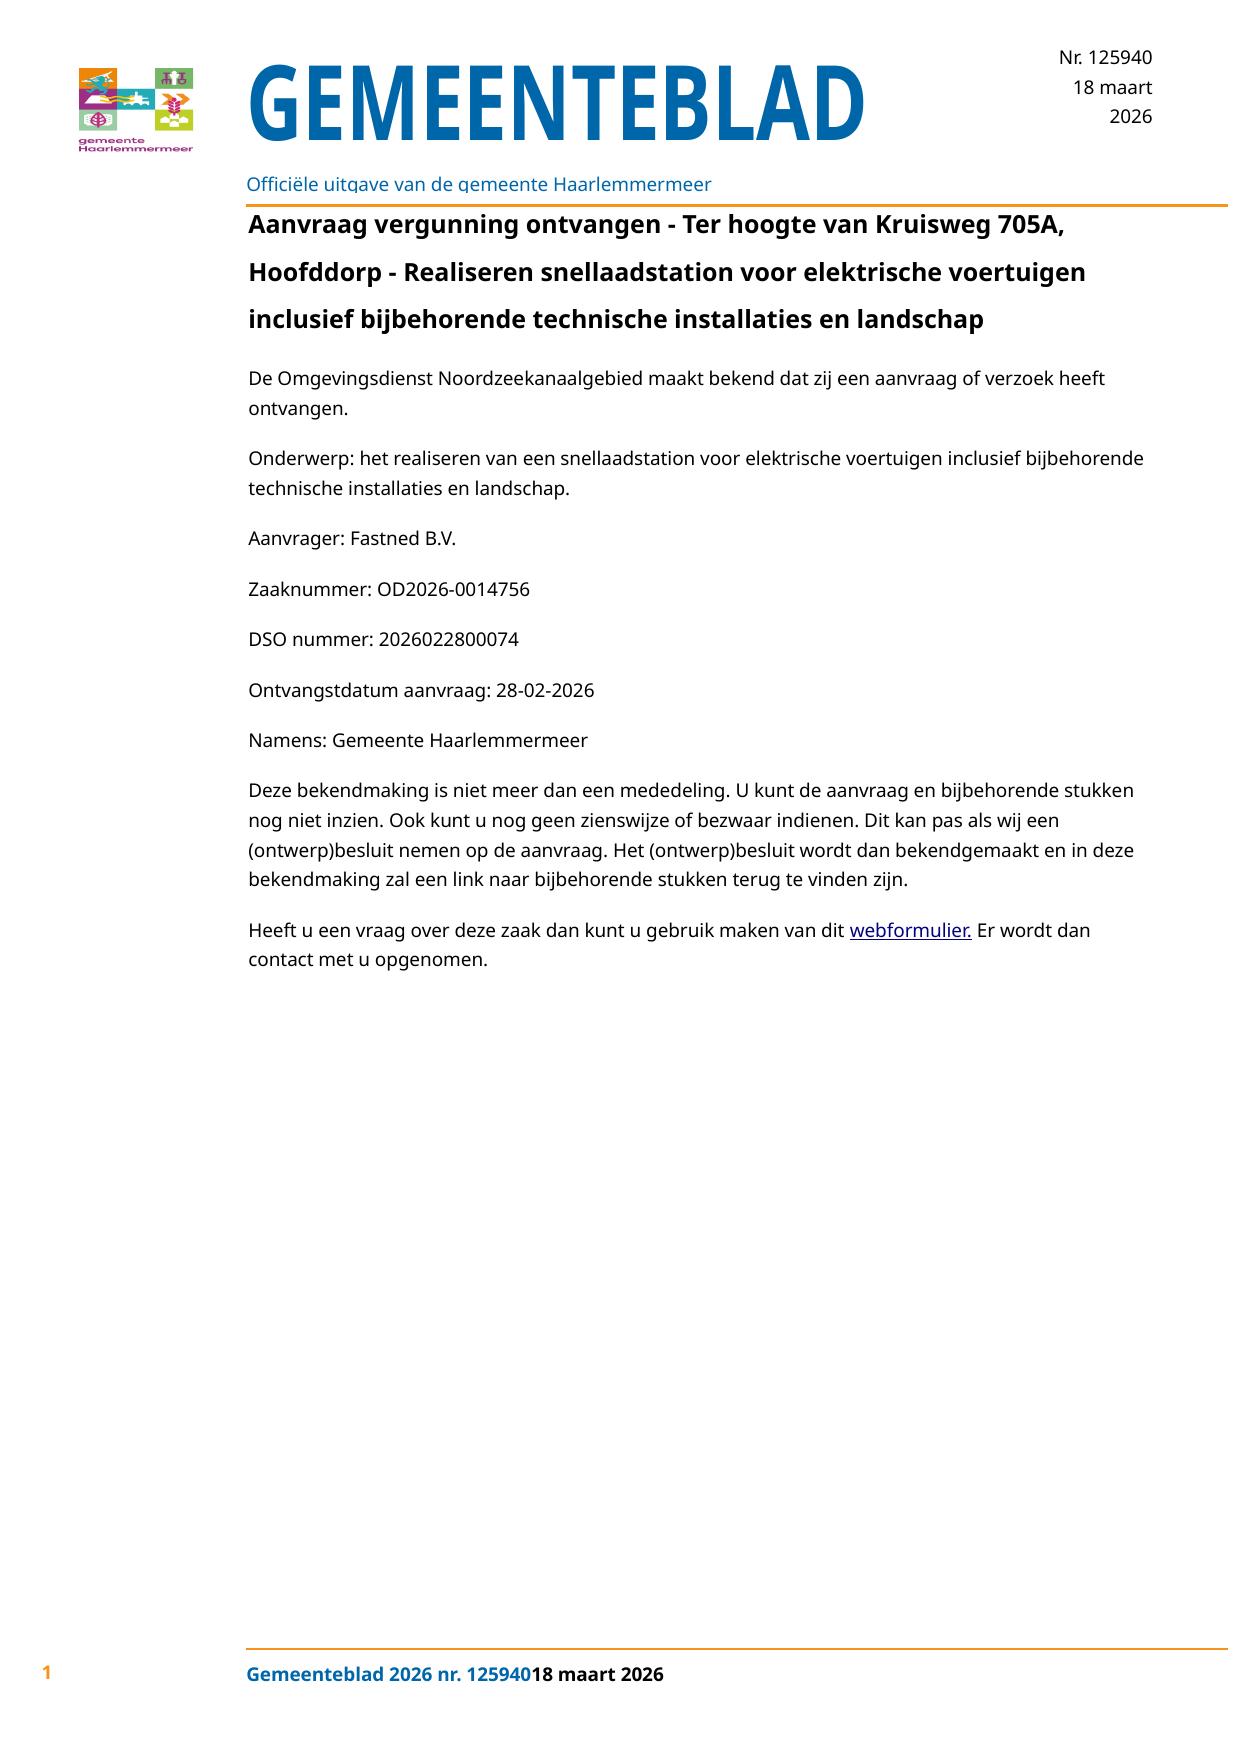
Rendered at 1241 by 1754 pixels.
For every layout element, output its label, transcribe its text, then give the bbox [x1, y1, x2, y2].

text Onderwerp: het realiseren van een snellaadstation voor elektrische voertuigen inclusief bijbehorende technische installaties en landschap. [248, 446, 1152, 501]
text DSO nummer: 2026022800074 [248, 626, 1152, 652]
text Aanvrager: Fastned B.V. [248, 526, 1152, 551]
text Ontvangstdatum aanvraag: 28-02-2026 [248, 677, 1152, 702]
text Deze bekendmaking is niet meer dan een mededeling. U kunt de aanvraag en bijbehorende stukken nog niet inzien. Ook kunt u nog geen zienswijze of bezwaar indienen. Dit kan pas als wij een (ontwerp)besluit nemen op de aanvraag. Het (ontwerp)besluit wordt dan bekendgemaakt en in deze bekendmaking zal een link naar bijbehorende stukken terug te vinden zijn. [248, 778, 1152, 892]
text Zaaknummer: OD2026-0014756 [248, 576, 1152, 602]
text Aanvraag vergunning ontvangen - Ter hoogte van Kruisweg 705A, Hoofddorp - Realiseren snellaadstation voor elektrische voertuigen inclusief bijbehorende technische installaties en landschap [248, 207, 1152, 336]
text De Omgevingsdienst Noordzeekanaalgebied maakt bekend dat zij een aanvraag of verzoek heeft ontvangen. [248, 366, 1152, 421]
text Namens: Gemeente Haarlemmermeer [248, 727, 1152, 753]
text Heeft u een vraag over deze zaak dan kunt u gebruik maken van dit webformulier. Er wordt dan contact met u opgenomen. [248, 917, 1152, 972]
picture [41, 47, 231, 172]
